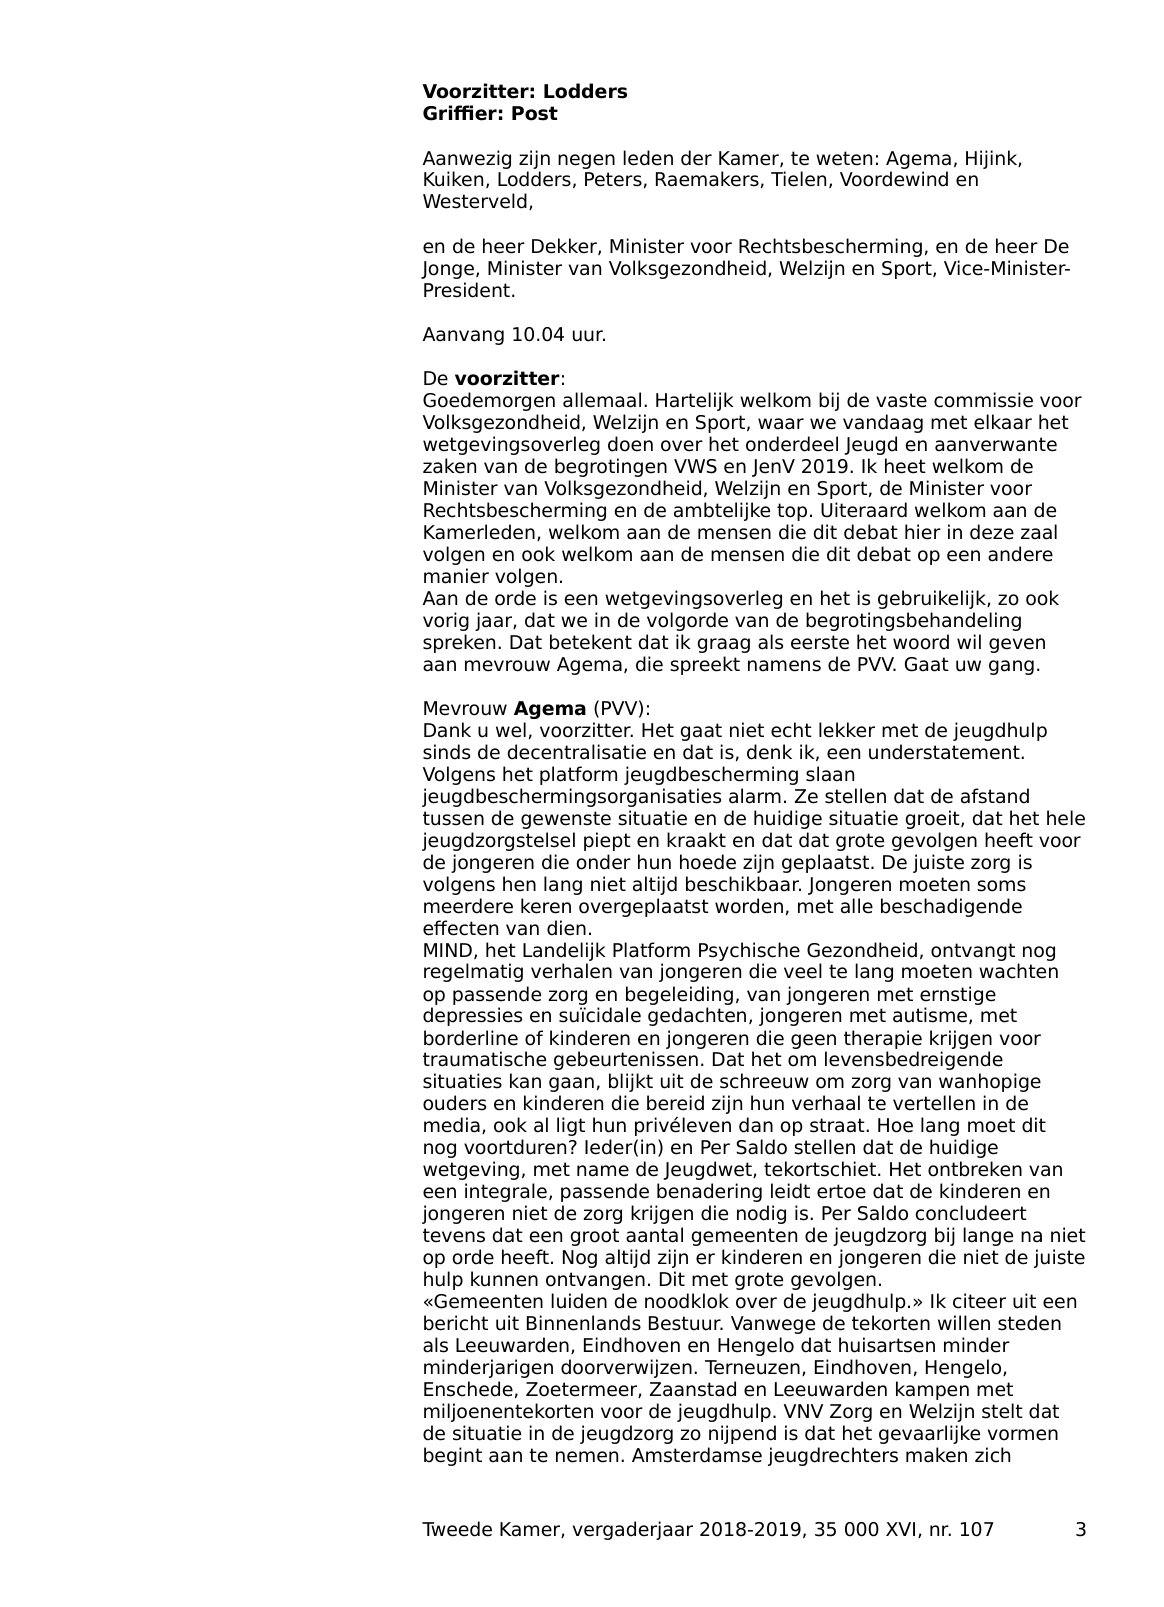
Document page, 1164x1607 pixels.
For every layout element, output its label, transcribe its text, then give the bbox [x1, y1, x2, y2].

text Aanvang 10.04 uur. [422, 324, 1087, 346]
text Voorzitter: Lodders [422, 81, 1087, 103]
text Dank u wel, voorzitter. Het gaat niet echt lekker met de jeugdhulp sinds de decentralisatie en dat is, denk ik, een understatement. Volgens het platform jeugdbescherming slaan jeugdbeschermingsorganisaties alarm. Ze stellen dat de afstand tussen de gewenste situatie en de huidige situatie groeit, dat het hele jeugdzorgstelsel piept en kraakt en dat dat grote gevolgen heeft voor de jongeren die onder hun hoede zijn geplaatst. De juiste zorg is volgens hen lang niet altijd beschikbaar. Jongeren moeten soms meerdere keren overgeplaatst worden, met alle beschadigende effecten van dien. [422, 720, 1087, 939]
text Mevrouw Agema (PVV): [422, 698, 1087, 720]
text «Gemeenten luiden de noodklok over de jeugdhulp.» Ik citeer uit een bericht uit Binnenlands Bestuur. Vanwege de tekorten willen steden als Leeuwarden, Eindhoven en Hengelo dat huisartsen minder minderjarigen doorverwijzen. Terneuzen, Eindhoven, Hengelo, Enschede, Zoetermeer, Zaanstad en Leeuwarden kampen met miljoenentekorten voor de jeugdhulp. VNV Zorg en Welzijn stelt dat de situatie in de jeugdzorg zo nijpend is dat het gevaarlijke vormen begint aan te nemen. Amsterdamse jeugdrechters maken zich [422, 1291, 1087, 1467]
text De voorzitter: [422, 368, 1087, 390]
text Aanwezig zijn negen leden der Kamer, te weten: Agema, Hijink, Kuiken, Lodders, Peters, Raemakers, Tielen, Voordewind en Westerveld, [422, 147, 1087, 213]
text Griffier: Post [422, 103, 1087, 125]
text Aan de orde is een wetgevingsoverleg en het is gebruikelijk, zo ook vorig jaar, dat we in de volgorde van de begrotingsbehandeling spreken. Dat betekent dat ik graag als eerste het woord wil geven aan mevrouw Agema, die spreekt namens de PVV. Gaat uw gang. [422, 588, 1087, 676]
text en de heer Dekker, Minister voor Rechtsbescherming, en de heer De Jonge, Minister van Volksgezondheid, Welzijn en Sport, Vice-Minister-President. [422, 236, 1087, 301]
text Goedemorgen allemaal. Hartelijk welkom bij de vaste commissie voor Volksgezondheid, Welzijn en Sport, waar we vandaag met elkaar het wetgevingsoverleg doen over het onderdeel Jeugd en aanverwante zaken van de begrotingen VWS en JenV 2019. Ik heet welkom de Minister van Volksgezondheid, Welzijn en Sport, de Minister voor Rechtsbescherming en de ambtelijke top. Uiteraard welkom aan de Kamerleden, welkom aan de mensen die dit debat hier in deze zaal volgen en ook welkom aan de mensen die dit debat op een andere manier volgen. [422, 390, 1087, 588]
text MIND, het Landelijk Platform Psychische Gezondheid, ontvangt nog regelmatig verhalen van jongeren die veel te lang moeten wachten op passende zorg en begeleiding, van jongeren met ernstige depressies en suïcidale gedachten, jongeren met autisme, met borderline of kinderen en jongeren die geen therapie krijgen voor traumatische gebeurtenissen. Dat het om levensbedreigende situaties kan gaan, blijkt uit de schreeuw om zorg van wanhopige ouders en kinderen die bereid zijn hun verhaal te vertellen in de media, ook al ligt hun privéleven dan op straat. Hoe lang moet dit nog voortduren? Ieder(in) en Per Saldo stellen dat de huidige wetgeving, met name de Jeugdwet, tekortschiet. Het ontbreken van een integrale, passende benadering leidt ertoe dat de kinderen en jongeren niet de zorg krijgen die nodig is. Per Saldo concludeert tevens dat een groot aantal gemeenten de jeugdzorg bij lange na niet op orde heeft. Nog altijd zijn er kinderen en jongeren die niet de juiste hulp kunnen ontvangen. Dit met grote gevolgen. [422, 939, 1087, 1291]
